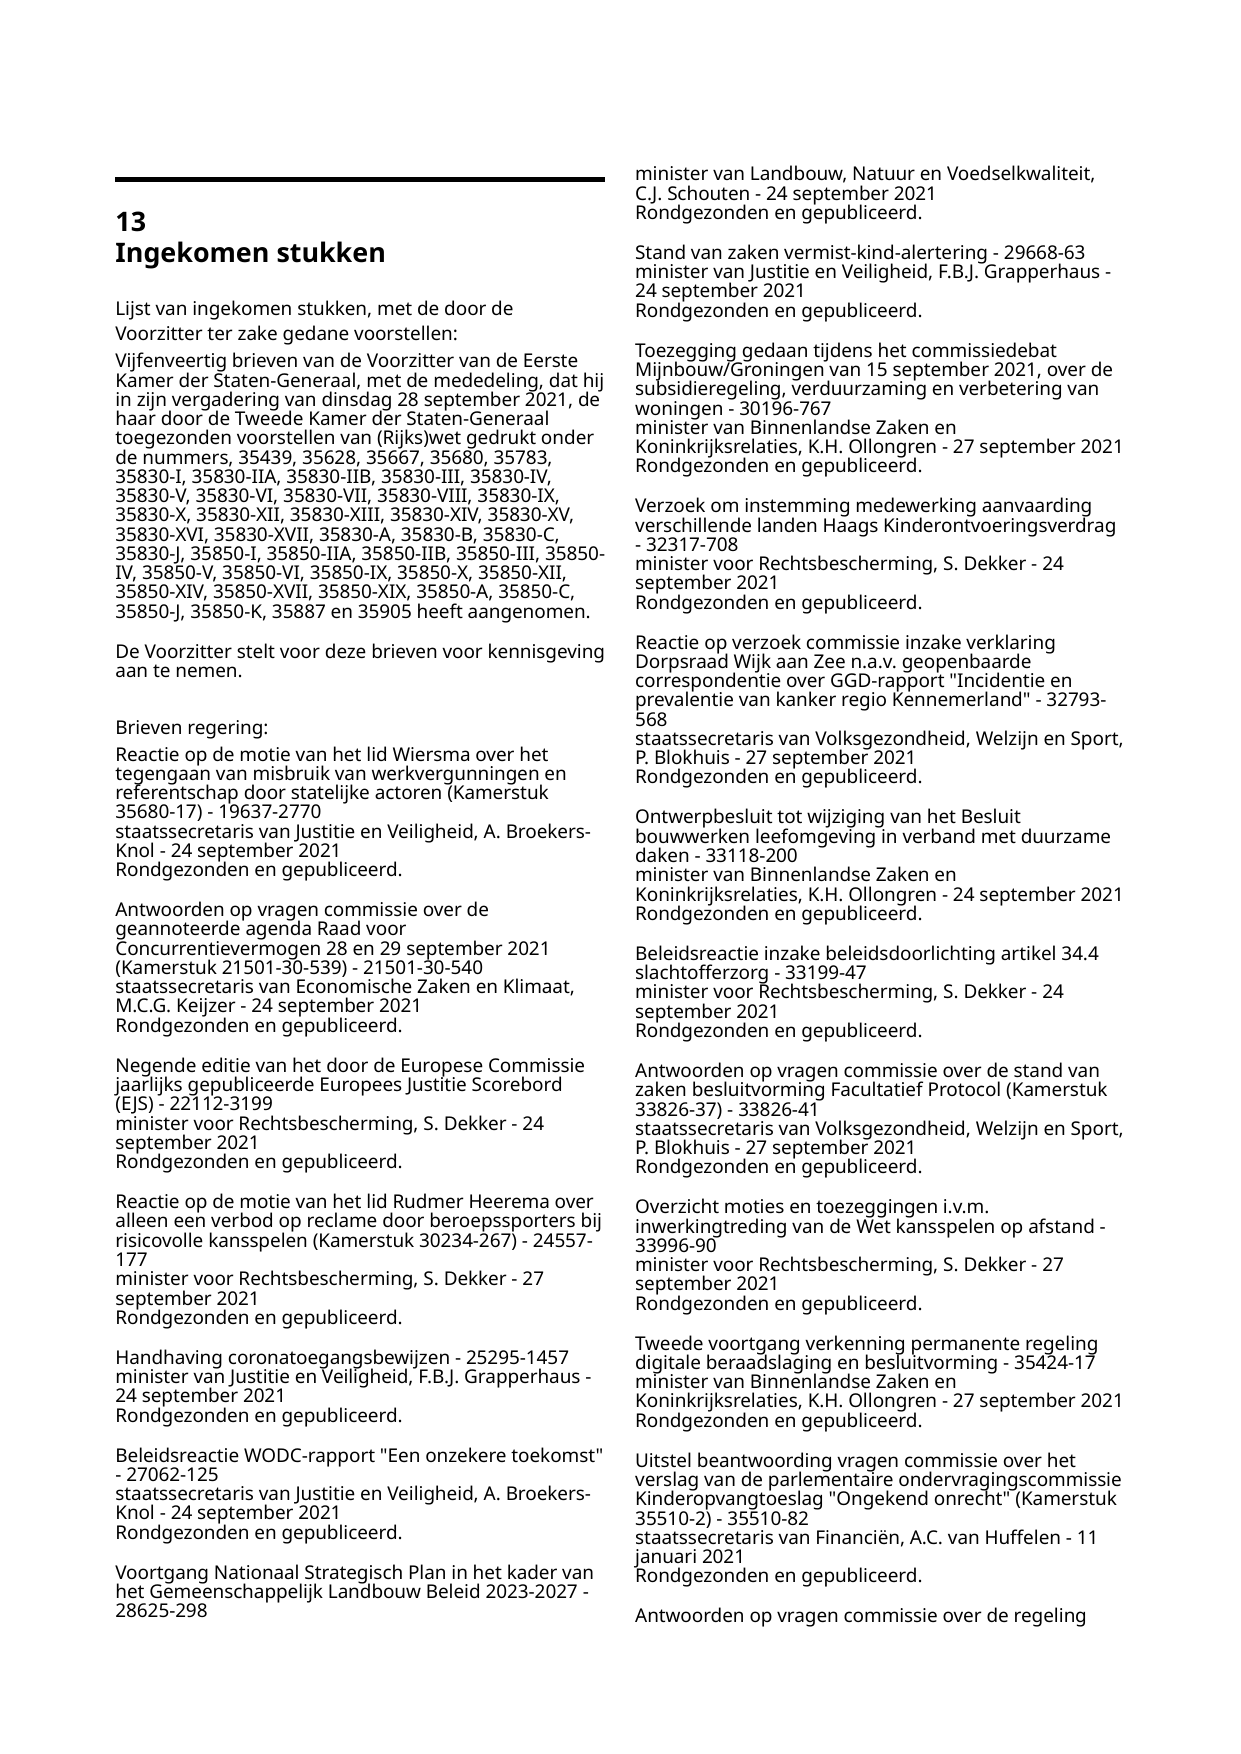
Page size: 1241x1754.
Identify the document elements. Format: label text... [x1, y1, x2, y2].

text Lijst van ingekomen stukken, met de door de Voorzitter ter zake gedane voorstellen: [115, 295, 605, 346]
text Rondgezonden en gepubliceerd. [635, 905, 1125, 924]
text staatssecretaris van Volksgezondheid, Welzijn en Sport, P. Blokhuis - 27 september 2021 [635, 730, 1125, 768]
text Antwoorden op vragen commissie over de geannoteerde agenda Raad voor Concurrentievermogen 28 en 29 september 2021 (Kamerstuk 21501-30-539) - 21501-30-540 [115, 901, 605, 978]
text minister voor Rechtsbescherming, S. Dekker - 27 september 2021 [115, 1270, 605, 1309]
text staatssecretaris van Financiën, A.C. van Huffelen - 11 januari 2021 [635, 1529, 1125, 1567]
text minister van Binnenlandse Zaken en Koninkrijksrelaties, K.H. Ollongren - 24 september 2021 [635, 866, 1125, 905]
text Rondgezonden en gepubliceerd. [635, 594, 1125, 613]
text minister voor Rechtsbescherming, S. Dekker - 27 september 2021 [635, 1256, 1125, 1295]
text Ontwerpbesluit tot wijziging van het Besluit bouwwerken leefomgeving in verband met duurzame daken - 33118-200 [635, 808, 1125, 866]
text Rondgezonden en gepubliceerd. [635, 204, 1125, 223]
text 13 [115, 203, 605, 239]
text Rondgezonden en gepubliceerd. [115, 1017, 605, 1036]
text Beleidsreactie WODC-rapport "Een onzekere toekomst" - 27062-125 [115, 1447, 605, 1485]
text Rondgezonden en gepubliceerd. [635, 1412, 1125, 1431]
text Reactie op verzoek commissie inzake verklaring Dorpsraad Wijk aan Zee n.a.v. geopenbaarde correspondentie over GGD-rapport "Incidentie en prevalentie van kanker regio Kennemerland" - 32793-568 [635, 634, 1125, 730]
text Antwoorden op vragen commissie over de regeling [635, 1607, 1125, 1627]
text Rondgezonden en gepubliceerd. [635, 302, 1125, 321]
text staatssecretaris van Volksgezondheid, Welzijn en Sport, P. Blokhuis - 27 september 2021 [635, 1120, 1125, 1158]
text Verzoek om instemming medewerking aanvaarding verschillende landen Haags Kinderontvoeringsverdrag - 32317-708 [635, 497, 1125, 555]
text Handhaving coronatoegangsbewijzen - 25295-1457 [115, 1349, 605, 1368]
text Voortgang Nationaal Strategisch Plan in het kader van het Gemeenschappelijk Landbouw Beleid 2023-2027 - 28625-298 [115, 1564, 605, 1621]
text staatssecretaris van Justitie en Veiligheid, A. Broekers-Knol - 24 september 2021 [115, 1485, 605, 1524]
text staatssecretaris van Justitie en Veiligheid, A. Broekers-Knol - 24 september 2021 [115, 823, 605, 861]
text Rondgezonden en gepubliceerd. [115, 1153, 605, 1172]
text minister van Justitie en Veiligheid, F.B.J. Grapperhaus - 24 september 2021 [635, 263, 1125, 302]
text Rondgezonden en gepubliceerd. [115, 861, 605, 880]
text Rondgezonden en gepubliceerd. [115, 1524, 605, 1543]
text Rondgezonden en gepubliceerd. [115, 1407, 605, 1426]
text Tweede voortgang verkenning permanente regeling digitale beraadslaging en besluitvorming - 35424-17 [635, 1335, 1125, 1373]
text minister van Landbouw, Natuur en Voedselkwaliteit, C.J. Schouten - 24 september 2021 [635, 165, 1125, 204]
text Beleidsreactie inzake beleidsdoorlichting artikel 34.4 slachtofferzorg - 33199-47 [635, 945, 1125, 983]
text Ingekomen stukken [115, 239, 605, 283]
text Brieven regering: [115, 714, 605, 739]
text minister van Justitie en Veiligheid, F.B.J. Grapperhaus - 24 september 2021 [115, 1368, 605, 1407]
text Rondgezonden en gepubliceerd. [635, 1567, 1125, 1587]
text Reactie op de motie van het lid Wiersma over het tegengaan van misbruik van werkvergunningen en referentschap door statelijke actoren (Kamerstuk 35680-17) - 19637-2770 [115, 746, 605, 823]
text Rondgezonden en gepubliceerd. [635, 768, 1125, 788]
text Rondgezonden en gepubliceerd. [115, 1309, 605, 1328]
text minister van Binnenlandse Zaken en Koninkrijksrelaties, K.H. Ollongren - 27 september 2021 [635, 419, 1125, 457]
text Rondgezonden en gepubliceerd. [635, 1158, 1125, 1178]
text Rondgezonden en gepubliceerd. [635, 457, 1125, 477]
text Rondgezonden en gepubliceerd. [635, 1022, 1125, 1041]
text minister van Binnenlandse Zaken en Koninkrijksrelaties, K.H. Ollongren - 27 september 2021 [635, 1373, 1125, 1412]
text Negende editie van het door de Europese Commissie jaarlijks gepubliceerde Europees Justitie Scorebord (EJS) - 22112-3199 [115, 1057, 605, 1114]
text Antwoorden op vragen commissie over de stand van zaken besluitvorming Facultatief Protocol (Kamerstuk 33826-37) - 33826-41 [635, 1062, 1125, 1120]
text Toezegging gedaan tijdens het commissiedebat Mijnbouw/Groningen van 15 september 2021, over de subsidieregeling, verduurzaming en verbetering van woningen - 30196-767 [635, 342, 1125, 419]
text Reactie op de motie van het lid Rudmer Heerema over alleen een verbod op reclame door beroepssporters bij risicovolle kansspelen (Kamerstuk 30234-267) - 24557-177 [115, 1193, 605, 1270]
text minister voor Rechtsbescherming, S. Dekker - 24 september 2021 [115, 1114, 605, 1153]
text De Voorzitter stelt voor deze brieven voor kennisgeving aan te nemen. [115, 643, 605, 681]
text Vijfenveertig brieven van de Voorzitter van de Eerste Kamer der Staten-Generaal, met de mededeling, dat hij in zijn vergadering van dinsdag 28 september 2021, de haar door de Tweede Kamer der Staten-Generaal toegezonden voorstellen van (Rijks)wet gedrukt onder de nummers, 35439, 35628, 35667, 35680, 35783, 35830-I, 35830-IIA, 35830-IIB, 35830-III, 35830-IV, 35830-V, 35830-VI, 35830-VII, 35830-VIII, 35830-IX, 35830-X, 35830-XII, 35830-XIII, 35830-XIV, 35830-XV, 35830-XVI, 35830-XVII, 35830-A, 35830-B, 35830-C, 35830-J, 35850-I, 35850-IIA, 35850-IIB, 35850-III, 35850-IV, 35850-V, 35850-VI, 35850-IX, 35850-X, 35850-XII, 35850-XIV, 35850-XVII, 35850-XIX, 35850-A, 35850-C, 35850-J, 35850-K, 35887 en 35905 heeft aangenomen. [115, 352, 605, 622]
text Rondgezonden en gepubliceerd. [635, 1295, 1125, 1314]
text minister voor Rechtsbescherming, S. Dekker - 24 september 2021 [635, 555, 1125, 594]
text Stand van zaken vermist-kind-alertering - 29668-63 [635, 244, 1125, 263]
text staatssecretaris van Economische Zaken en Klimaat, M.C.G. Keijzer - 24 september 2021 [115, 978, 605, 1017]
text Uitstel beantwoording vragen commissie over het verslag van de parlementaire ondervragingscommissie Kinderopvangtoeslag "Ongekend onrecht" (Kamerstuk 35510-2) - 35510-82 [635, 1452, 1125, 1529]
text Overzicht moties en toezeggingen i.v.m. inwerkingtreding van de Wet kansspelen op afstand - 33996-90 [635, 1198, 1125, 1256]
text minister voor Rechtsbescherming, S. Dekker - 24 september 2021 [635, 983, 1125, 1022]
